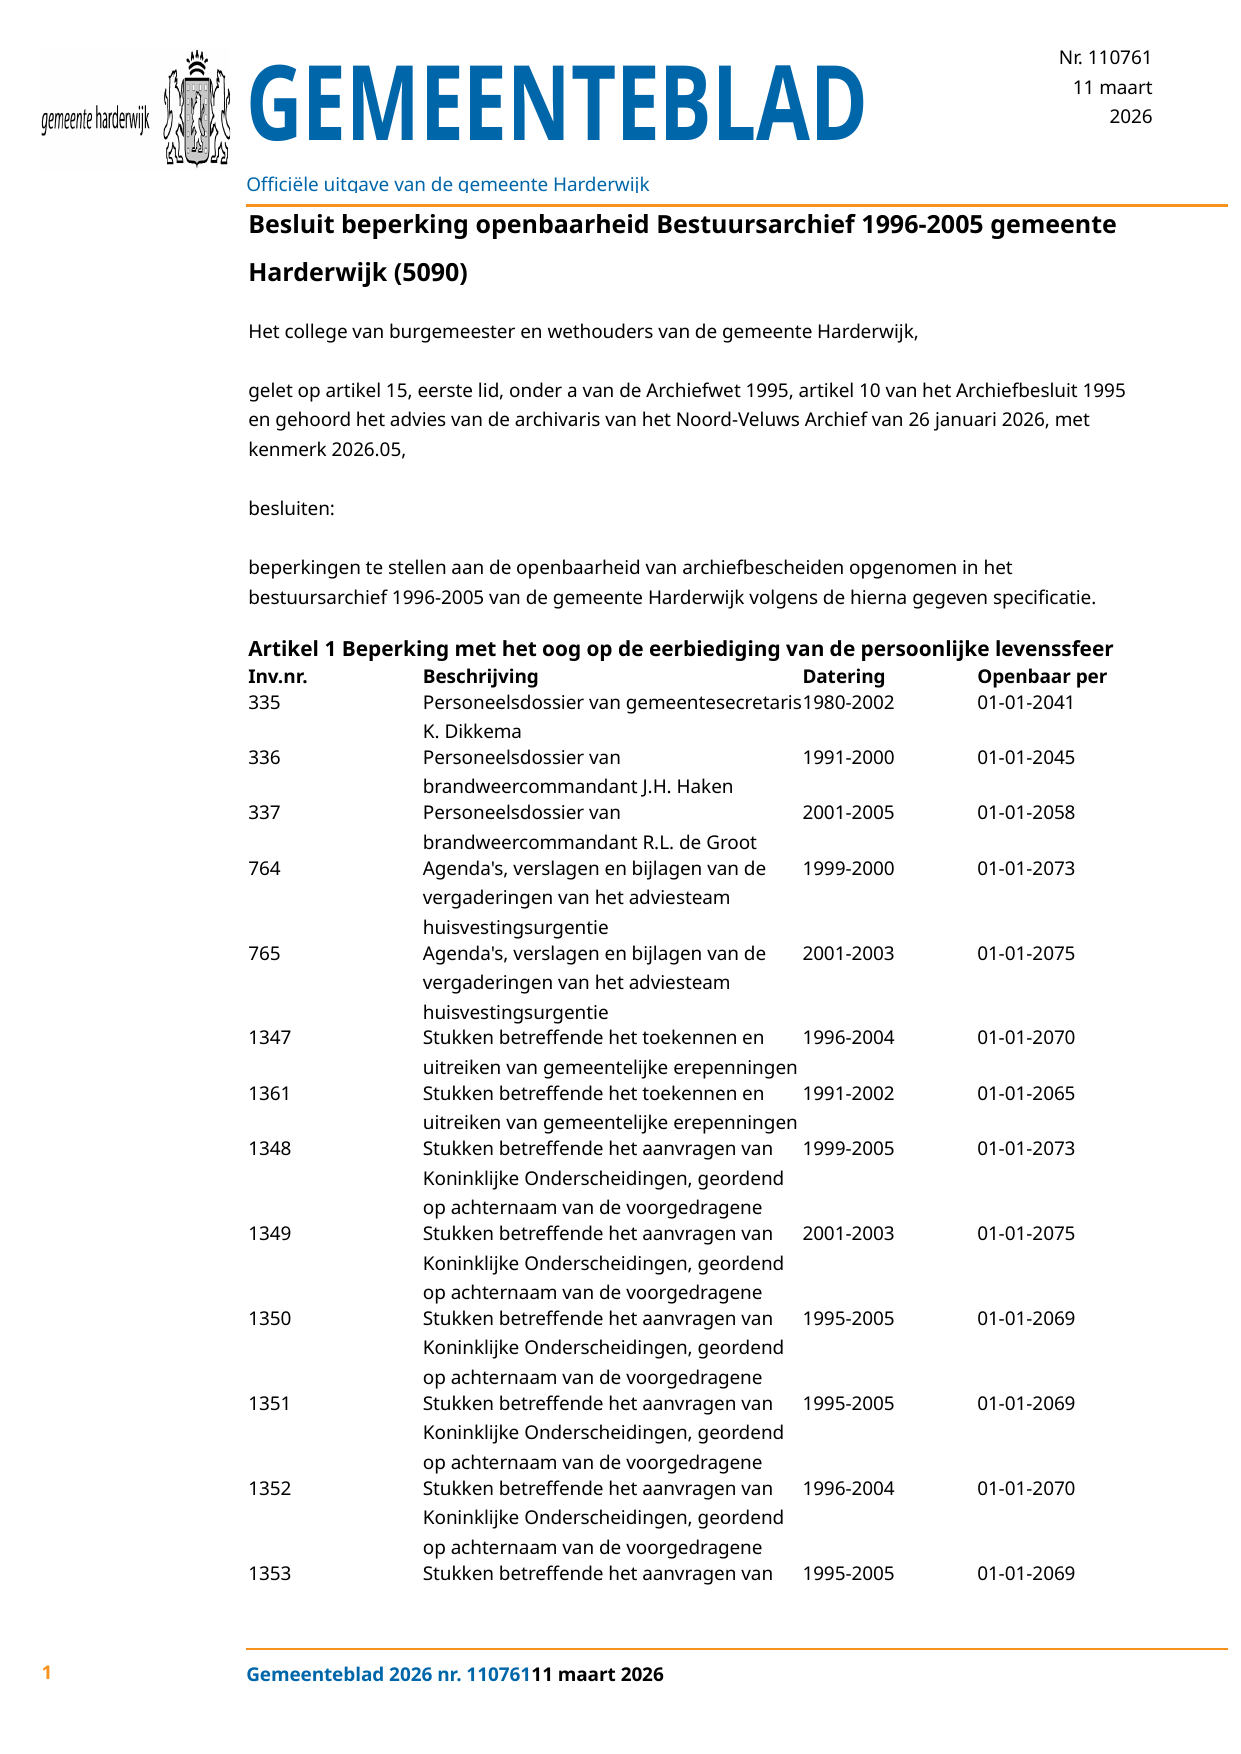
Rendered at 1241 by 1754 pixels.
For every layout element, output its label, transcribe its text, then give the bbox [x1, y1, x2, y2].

table_cell 1999-2000 [802, 855, 977, 940]
table_cell 764 [248, 855, 423, 940]
table_cell 1995-2005 [802, 1390, 977, 1475]
table_cell 01-01-2075 [977, 940, 1152, 1024]
table_cell 1980-2002 [802, 689, 977, 744]
table_cell 1351 [248, 1390, 423, 1475]
text besluiten: [248, 495, 1152, 521]
table_cell Stukken betreffende het aanvragen van Koninklijke Onderscheidingen, geordend op achternaam van de voorgedragene [423, 1305, 802, 1390]
table_header Inv.nr. [248, 663, 423, 689]
table_cell 1996-2004 [802, 1475, 977, 1560]
table_cell 1996-2004 [802, 1025, 977, 1080]
table_header Openbaar per [977, 663, 1152, 689]
table_cell 1348 [248, 1135, 423, 1220]
table_cell 1353 [248, 1560, 423, 1585]
table_cell 1991-2002 [802, 1080, 977, 1135]
table_header Datering [802, 663, 977, 689]
table_cell 01-01-2075 [977, 1220, 1152, 1305]
table_cell 1350 [248, 1305, 423, 1390]
table_cell 01-01-2069 [977, 1305, 1152, 1390]
table_cell 01-01-2070 [977, 1475, 1152, 1560]
text Artikel 1 Beperking met het oog op de eerbiediging van de persoonlijke levenssfeer [248, 634, 1152, 663]
table_cell 2001-2003 [802, 940, 977, 1024]
table_cell 2001-2003 [802, 1220, 977, 1305]
table_cell 765 [248, 940, 423, 1024]
table_cell Stukken betreffende het aanvragen van Koninklijke Onderscheidingen, geordend op achternaam van de voorgedragene [423, 1390, 802, 1475]
table_cell 2001-2005 [802, 800, 977, 855]
table_cell 01-01-2073 [977, 855, 1152, 940]
table_cell 01-01-2069 [977, 1390, 1152, 1475]
table_cell Personeelsdossier van brandweercommandant R.L. de Groot [423, 800, 802, 855]
table_cell Stukken betreffende het aanvragen van [423, 1560, 802, 1585]
table_cell 01-01-2045 [977, 744, 1152, 799]
picture [41, 47, 231, 172]
table_cell 1995-2005 [802, 1560, 977, 1585]
table_cell 335 [248, 689, 423, 744]
table_cell 01-01-2070 [977, 1025, 1152, 1080]
table_cell Stukken betreffende het aanvragen van Koninklijke Onderscheidingen, geordend op achternaam van de voorgedragene [423, 1220, 802, 1305]
table_cell 337 [248, 800, 423, 855]
table_cell 01-01-2041 [977, 689, 1152, 744]
table_header Beschrijving [423, 663, 802, 689]
table_cell 1361 [248, 1080, 423, 1135]
table_cell Agenda's, verslagen en bijlagen van de vergaderingen van het adviesteam huisvestingsurgentie [423, 855, 802, 940]
table_cell Stukken betreffende het toekennen en uitreiken van gemeentelijke erepenningen [423, 1080, 802, 1135]
table_cell Agenda's, verslagen en bijlagen van de vergaderingen van het adviesteam huisvestingsurgentie [423, 940, 802, 1024]
text Besluit beperking openbaarheid Bestuursarchief 1996-2005 gemeente Harderwijk (5090) [248, 207, 1152, 288]
table_cell Stukken betreffende het toekennen en uitreiken van gemeentelijke erepenningen [423, 1025, 802, 1080]
table_cell 1999-2005 [802, 1135, 977, 1220]
text Het college van burgemeester en wethouders van de gemeente Harderwijk, [248, 318, 1152, 344]
table_cell Personeelsdossier van gemeentesecretaris K. Dikkema [423, 689, 802, 744]
table_cell 1352 [248, 1475, 423, 1560]
table_cell Stukken betreffende het aanvragen van Koninklijke Onderscheidingen, geordend op achternaam van de voorgedragene [423, 1135, 802, 1220]
table_cell 01-01-2069 [977, 1560, 1152, 1585]
text beperkingen te stellen aan de openbaarheid van archiefbescheiden opgenomen in het bestuursarchief 1996-2005 van de gemeente Harderwijk volgens de hierna gegeven specificatie. [248, 554, 1152, 610]
text gelet op artikel 15, eerste lid, onder a van de Archiefwet 1995, artikel 10 van het Archiefbesluit 1995 en gehoord het advies van de archivaris van het Noord-Veluws Archief van 26 januari 2026, met kenmerk 2026.05, [248, 377, 1152, 462]
table_cell 01-01-2073 [977, 1135, 1152, 1220]
table_cell 01-01-2058 [977, 800, 1152, 855]
table_cell 1347 [248, 1025, 423, 1080]
table_cell Stukken betreffende het aanvragen van Koninklijke Onderscheidingen, geordend op achternaam van de voorgedragene [423, 1475, 802, 1560]
table_cell 1995-2005 [802, 1305, 977, 1390]
table_cell Personeelsdossier van brandweercommandant J.H. Haken [423, 744, 802, 799]
table_cell 1349 [248, 1220, 423, 1305]
table_cell 336 [248, 744, 423, 799]
table_cell 01-01-2065 [977, 1080, 1152, 1135]
table_cell 1991-2000 [802, 744, 977, 799]
